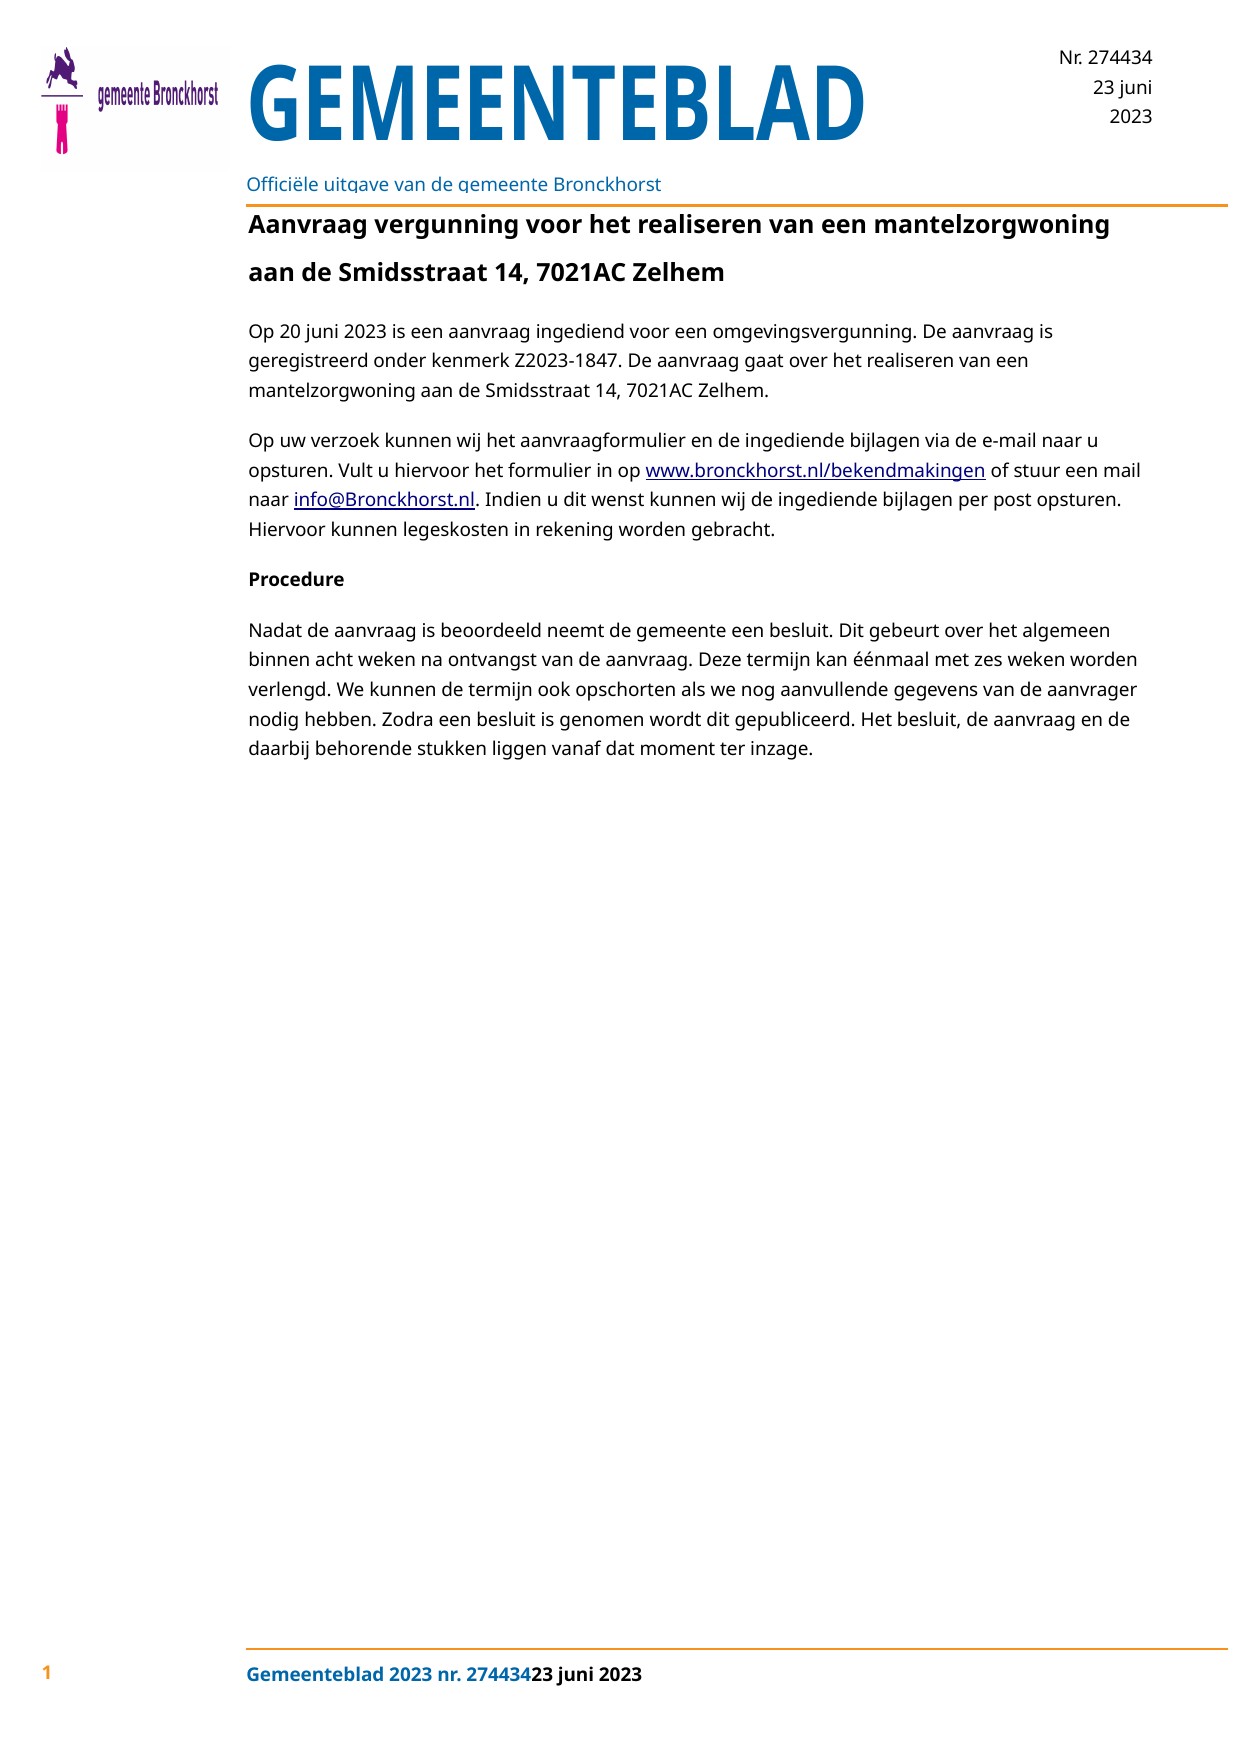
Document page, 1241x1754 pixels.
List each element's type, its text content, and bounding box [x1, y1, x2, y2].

text Nadat de aanvraag is beoordeeld neemt de gemeente een besluit. Dit gebeurt over het algemeen binnen acht weken na ontvangst van de aanvraag. Deze termijn kan éénmaal met zes weken worden verlengd. We kunnen de termijn ook opschorten als we nog aanvullende gegevens van de aanvrager nodig hebben. Zodra een besluit is genomen wordt dit gepubliceerd. Het besluit, de aanvraag en de daarbij behorende stukken liggen vanaf dat moment ter inzage. [248, 617, 1152, 761]
picture [41, 47, 231, 172]
text Aanvraag vergunning voor het realiseren van een mantelzorgwoning aan de Smidsstraat 14, 7021AC Zelhem [248, 207, 1152, 288]
text Op 20 juni 2023 is een aanvraag ingediend voor een omgevingsvergunning. De aanvraag is geregistreerd onder kenmerk Z2023-1847. De aanvraag gaat over het realiseren van een mantelzorgwoning aan de Smidsstraat 14, 7021AC Zelhem. [248, 318, 1152, 403]
text Procedure [248, 567, 1152, 592]
text Op uw verzoek kunnen wij het aanvraagformulier en de ingediende bijlagen via de e-mail naar u opsturen. Vult u hiervoor het formulier in op www.bronckhorst.nl/bekendmakingen of stuur een mail naar info@Bronckhorst.nl. Indien u dit wenst kunnen wij de ingediende bijlagen per post opsturen. Hiervoor kunnen legeskosten in rekening worden gebracht. [248, 427, 1152, 542]
